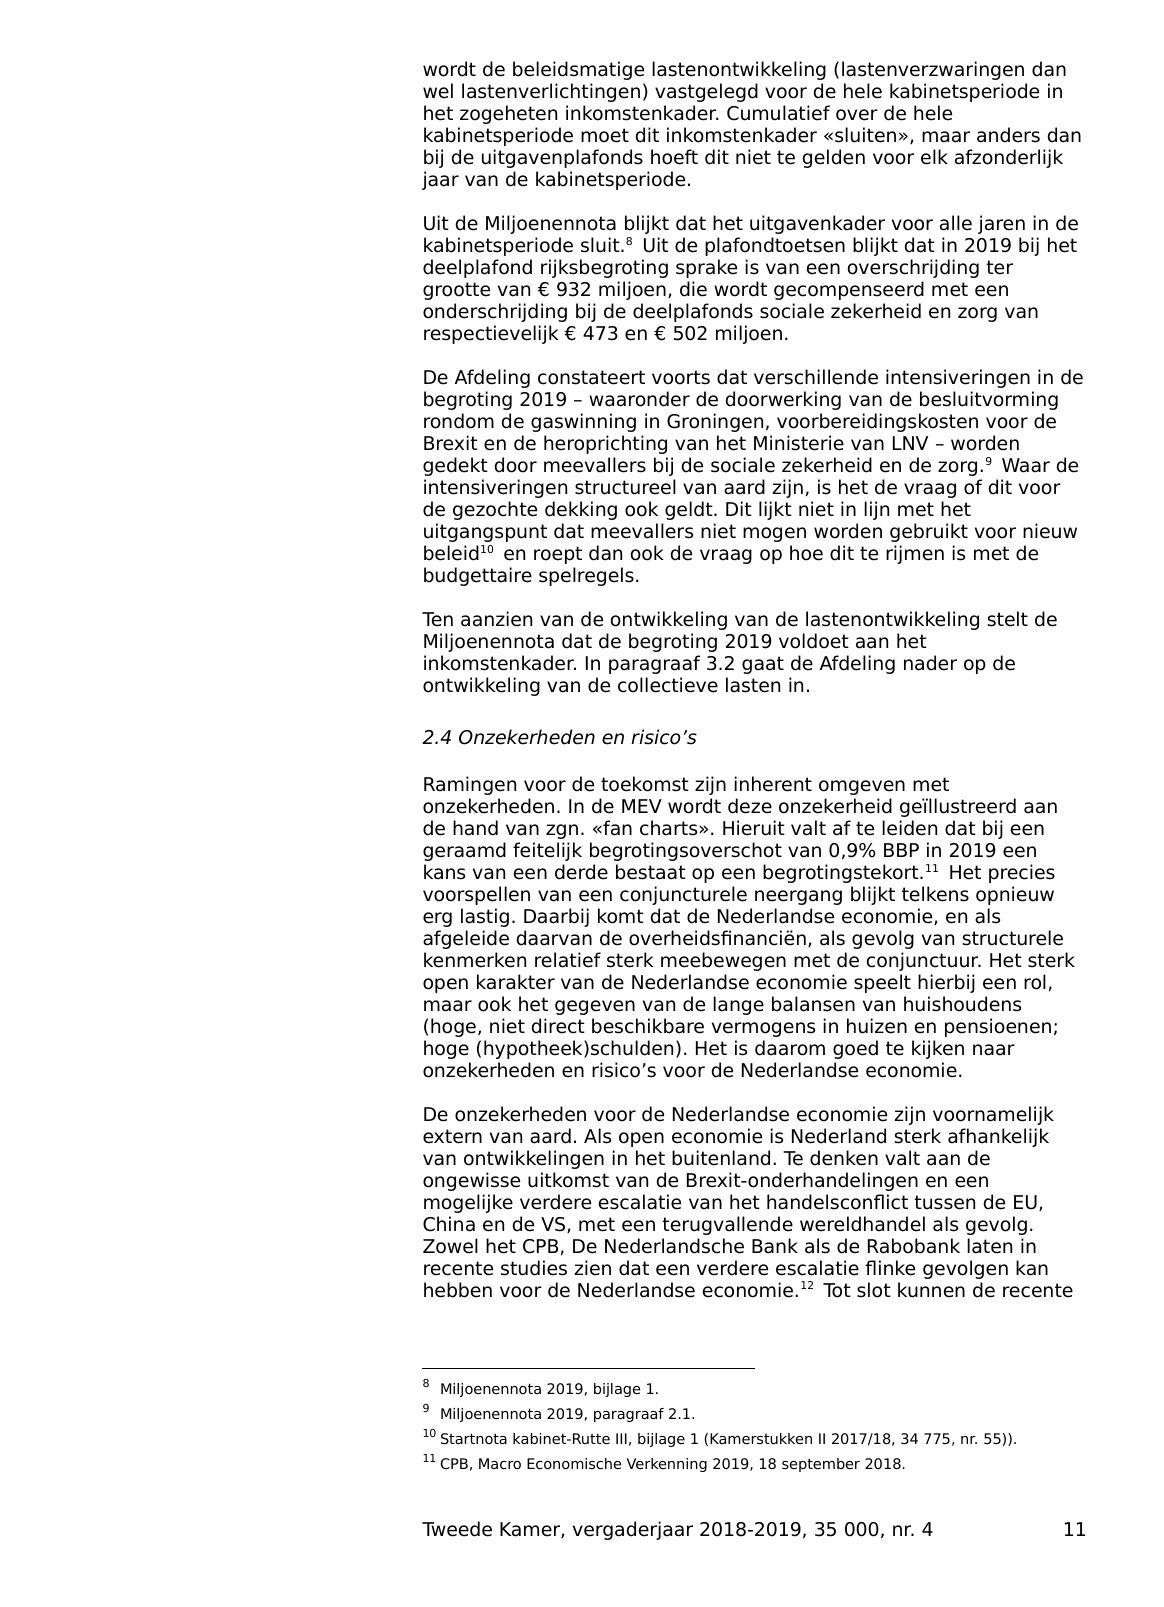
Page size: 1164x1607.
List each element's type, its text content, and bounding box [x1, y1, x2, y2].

text De Afdeling constateert voorts dat verschillende intensiveringen in de begroting 2019 – waaronder de doorwerking van de besluitvorming rondom de gaswinning in Groningen, voorbereidingskosten voor de Brexit en de heroprichting van het Ministerie van LNV – worden gedekt door meevallers bij de sociale zekerheid en de zorg. Waar de intensiveringen structureel van aard zijn, is het de vraag of dit voor de gezochte dekking ook geldt. Dit lijkt niet in lijn met het uitgangspunt dat meevallers niet mogen worden gebruikt voor nieuw beleid en roept dan ook de vraag op hoe dit te rijmen is met de budgettaire spelregels. [422, 367, 1087, 587]
subtitle 2.4 Onzekerheden en risico’s [422, 727, 1087, 749]
text CPB, Macro Economische Verkenning 2019, 18 september 2018. [422, 1452, 1087, 1474]
text wordt de beleidsmatige lastenontwikkeling (lastenverzwaringen dan wel lastenverlichtingen) vastgelegd voor de hele kabinetsperiode in het zogeheten inkomstenkader. Cumulatief over de hele kabinetsperiode moet dit inkomstenkader «sluiten», maar anders dan bij de uitgavenplafonds hoeft dit niet te gelden voor elk afzonderlijk jaar van de kabinetsperiode. [422, 59, 1087, 191]
text Miljoenennota 2019, bijlage 1. [422, 1377, 1087, 1399]
text Startnota kabinet-Rutte III, bijlage 1 (Kamerstukken II 2017/18, 34 775, nr. 55)). [422, 1427, 1087, 1449]
text De onzekerheden voor de Nederlandse economie zijn voornamelijk extern van aard. Als open economie is Nederland sterk afhankelijk van ontwikkelingen in het buitenland. Te denken valt aan de ongewisse uitkomst van de Brexit-onderhandelingen en een mogelijke verdere escalatie van het handelsconflict tussen de EU, China en de VS, met een terugvallende wereldhandel als gevolg. Zowel het CPB, De Nederlandsche Bank als de Rabobank laten in recente studies zien dat een verdere escalatie flinke gevolgen kan hebben voor de Nederlandse economie. Tot slot kunnen de recente [422, 1104, 1087, 1302]
text Miljoenennota 2019, paragraaf 2.1. [422, 1402, 1087, 1424]
text Uit de Miljoenennota blijkt dat het uitgavenkader voor alle jaren in de kabinetsperiode sluit. Uit de plafondtoetsen blijkt dat in 2019 bij het deelplafond rijksbegroting sprake is van een overschrijding ter grootte van € 932 miljoen, die wordt gecompenseerd met een onderschrijding bij de deelplafonds sociale zekerheid en zorg van respectievelijk € 473 en € 502 miljoen. [422, 213, 1087, 345]
text Ramingen voor de toekomst zijn inherent omgeven met onzekerheden. In de MEV wordt deze onzekerheid geïllustreerd aan de hand van zgn. «fan charts». Hieruit valt af te leiden dat bij een geraamd feitelijk begrotingsoverschot van 0,9% BBP in 2019 een kans van een derde bestaat op een begrotingstekort. Het precies voorspellen van een conjuncturele neergang blijkt telkens opnieuw erg lastig. Daarbij komt dat de Nederlandse economie, en als afgeleide daarvan de overheidsfinanciën, als gevolg van structurele kenmerken relatief sterk meebewegen met de conjunctuur. Het sterk open karakter van de Nederlandse economie speelt hierbij een rol, maar ook het gegeven van de lange balansen van huishoudens (hoge, niet direct beschikbare vermogens in huizen en pensioenen; hoge (hypotheek)schulden). Het is daarom goed te kijken naar onzekerheden en risico’s voor de Nederlandse economie. [422, 774, 1087, 1082]
text Ten aanzien van de ontwikkeling van de lastenontwikkeling stelt de Miljoenennota dat de begroting 2019 voldoet aan het inkomstenkader. In paragraaf 3.2 gaat de Afdeling nader op de ontwikkeling van de collectieve lasten in. [422, 609, 1087, 697]
